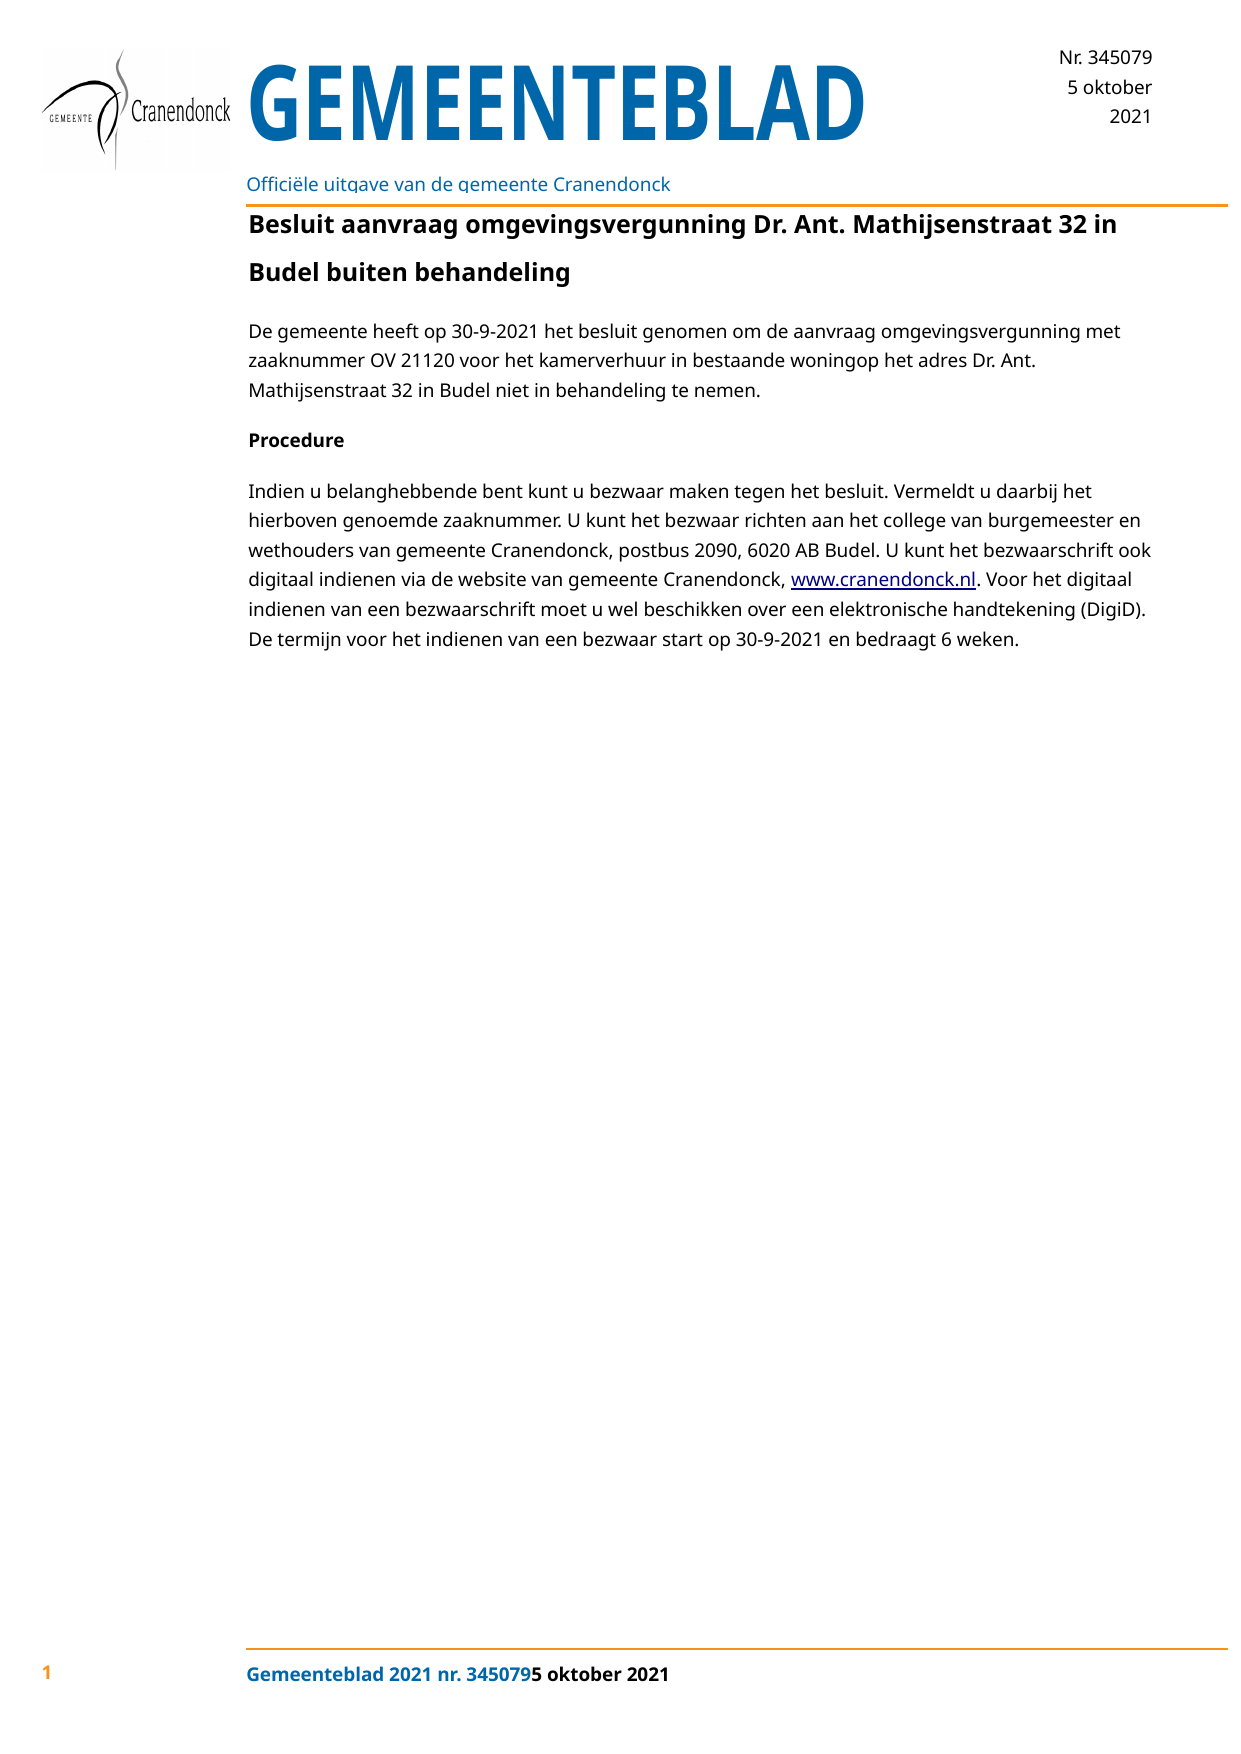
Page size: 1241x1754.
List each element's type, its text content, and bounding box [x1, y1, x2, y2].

text De gemeente heeft op 30-9-2021 het besluit genomen om de aanvraag omgevingsvergunning met zaaknummer OV 21120 voor het kamerverhuur in bestaande woningop het adres Dr. Ant. Mathijsenstraat 32 in Budel niet in behandeling te nemen. [248, 318, 1152, 403]
text Indien u belanghebbende bent kunt u bezwaar maken tegen het besluit. Vermeldt u daarbij het hierboven genoemde zaaknummer. U kunt het bezwaar richten aan het college van burgemeester en wethouders van gemeente Cranendonck, postbus 2090, 6020 AB Budel. U kunt het bezwaarschrift ook digitaal indienen via de website van gemeente Cranendonck, www.cranendonck.nl. Voor het digitaal indienen van een bezwaarschrift moet u wel beschikken over een elektronische handtekening (DigiD). De termijn voor het indienen van een bezwaar start op 30-9-2021 en bedraagt 6 weken. [248, 478, 1152, 652]
text Procedure [248, 427, 1152, 453]
text Besluit aanvraag omgevingsvergunning Dr. Ant. Mathijsenstraat 32 in Budel buiten behandeling [248, 207, 1152, 288]
picture [41, 47, 231, 172]
